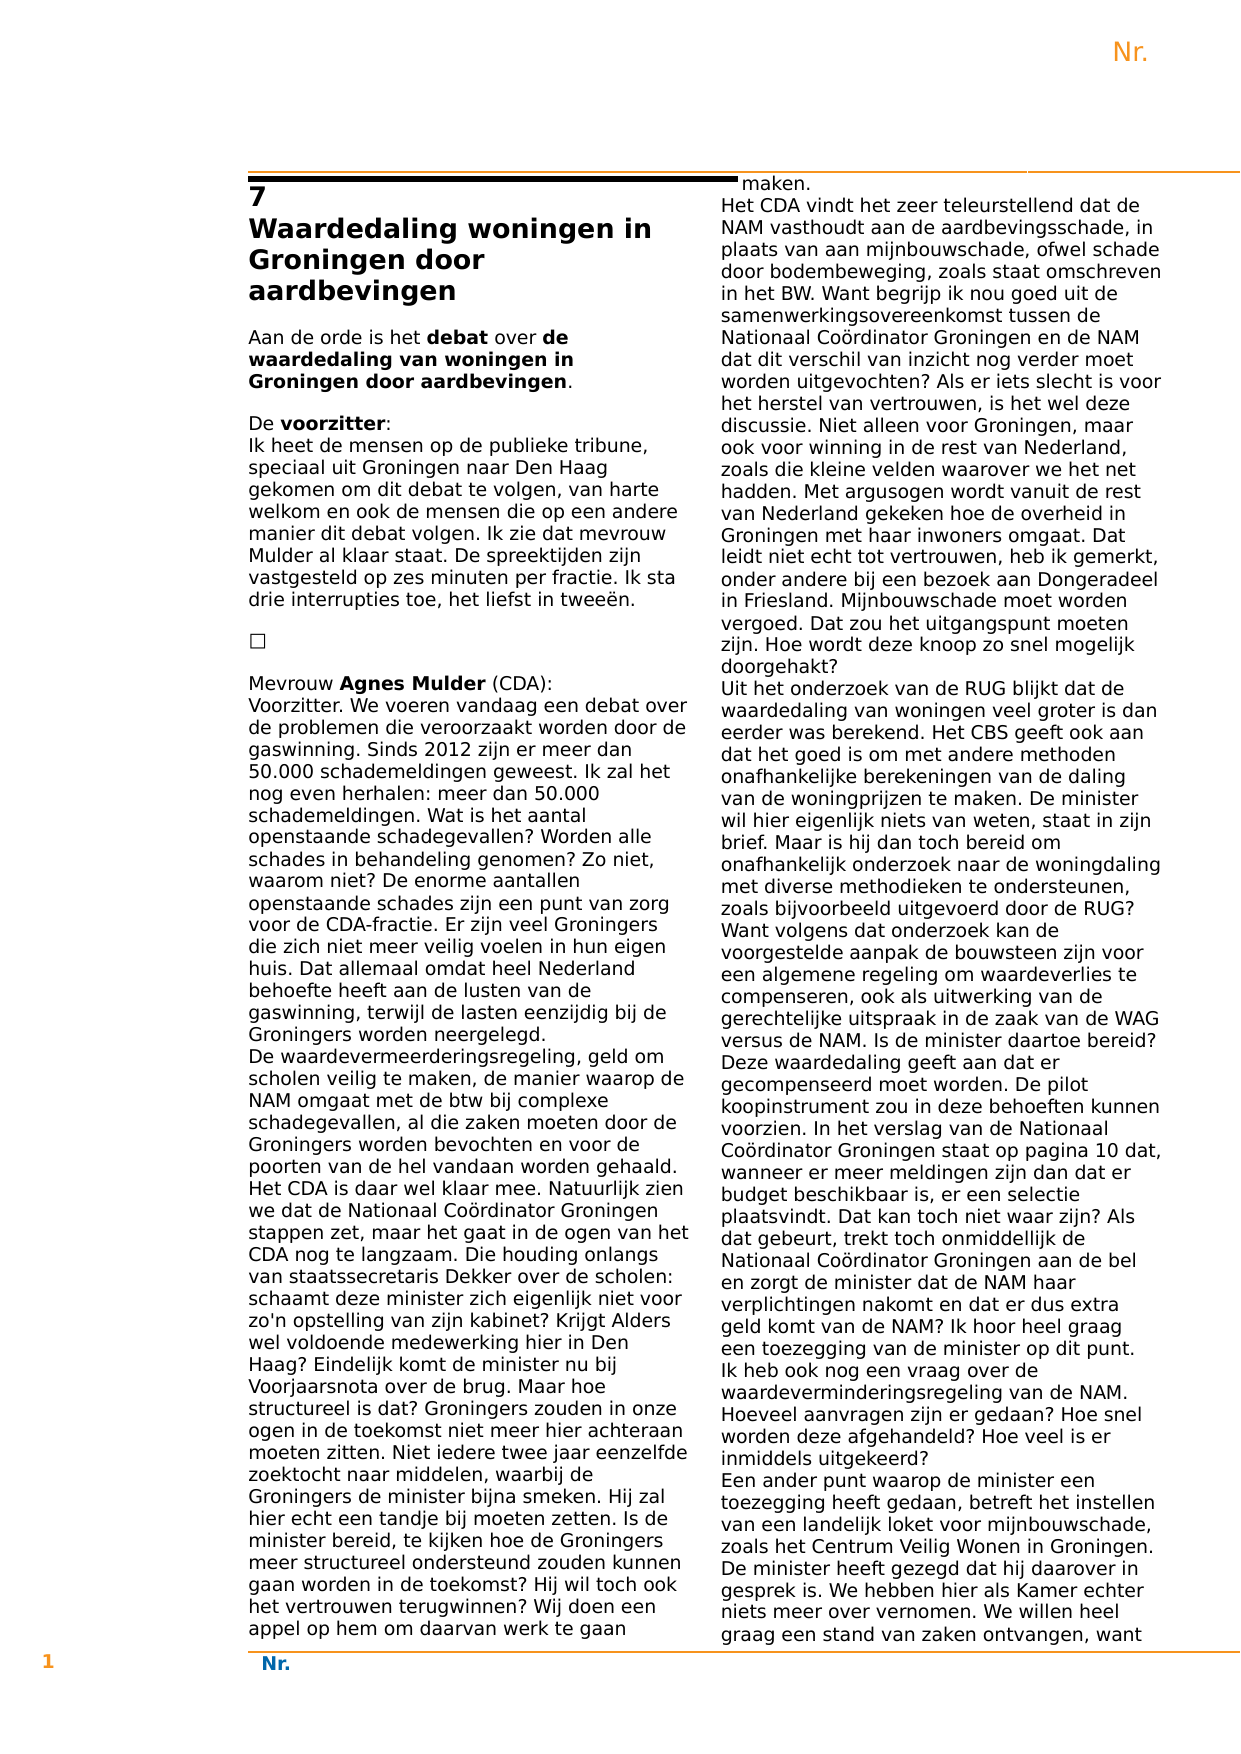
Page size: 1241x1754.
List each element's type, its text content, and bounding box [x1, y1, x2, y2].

text ⬜ [248, 631, 691, 653]
text Een ander punt waarop de minister een toezegging heeft gedaan, betreft het instellen van een landelijk loket voor mijnbouwschade, zoals het Centrum Veilig Wonen in Groningen. De minister heeft gezegd dat hij daarover in gesprek is. We hebben hier als Kamer echter niets meer over vernomen. We willen heel graag een stand van zaken ontvangen, want [721, 1469, 1163, 1645]
text Mevrouw Agnes Mulder (CDA): [248, 673, 691, 694]
text Uit het onderzoek van de RUG blijkt dat de waardedaling van woningen veel groter is dan eerder was berekend. Het CBS geeft ook aan dat het goed is om met andere methoden onafhankelijke berekeningen van de daling van de woningprijzen te maken. De minister wil hier eigenlijk niets van weten, staat in zijn brief. Maar is hij dan toch bereid om onafhankelijk onderzoek naar de woningdaling met diverse methodieken te ondersteunen, zoals bijvoorbeeld uitgevoerd door de RUG? Want volgens dat onderzoek kan de voorgestelde aanpak de bouwsteen zijn voor een algemene regeling om waardeverlies te compenseren, ook als uitwerking van de gerechtelijke uitspraak in de zaak van de WAG versus de NAM. Is de minister daartoe bereid? Deze waardedaling geeft aan dat er gecompenseerd moet worden. De pilot koopinstrument zou in deze behoeften kunnen voorzien. In het verslag van de Nationaal Coördinator Groningen staat op pagina 10 dat, wanneer er meer meldingen zijn dan dat er budget beschikbaar is, er een selectie plaatsvindt. Dat kan toch niet waar zijn? Als dat gebeurt, trekt toch onmiddellijk de Nationaal Coördinator Groningen aan de bel en zorgt de minister dat de NAM haar verplichtingen nakomt en dat er dus extra geld komt van de NAM? Ik hoor heel graag een toezegging van de minister op dit punt. [721, 678, 1163, 1360]
text Ik heb ook nog een vraag over de waardeverminderingsregeling van de NAM. Hoeveel aanvragen zijn er gedaan? Hoe snel worden deze afgehandeld? Hoe veel is er inmiddels uitgekeerd? [721, 1360, 1163, 1469]
text Ik heet de mensen op de publieke tribune, speciaal uit Groningen naar Den Haag gekomen om dit debat te volgen, van harte welkom en ook de mensen die op een andere manier dit debat volgen. Ik zie dat mevrouw Mulder al klaar staat. De spreektijden zijn vastgesteld op zes minuten per fractie. Ik sta drie interrupties toe, het liefst in tweeën. [248, 435, 691, 611]
text Voorzitter. We voeren vandaag een debat over de problemen die veroorzaakt worden door de gaswinning. Sinds 2012 zijn er meer dan 50.000 schademeldingen geweest. Ik zal het nog even herhalen: meer dan 50.000 schademeldingen. Wat is het aantal openstaande schadegevallen? Worden alle schades in behandeling genomen? Zo niet, waarom niet? De enorme aantallen openstaande schades zijn een punt van zorg voor de CDA-fractie. Er zijn veel Groningers die zich niet meer veilig voelen in hun eigen huis. Dat allemaal omdat heel Nederland behoefte heeft aan de lusten van de gaswinning, terwijl de lasten eenzijdig bij de Groningers worden neergelegd. [248, 694, 691, 1046]
text De voorzitter: [248, 413, 691, 435]
text maken. [721, 173, 1163, 195]
title 7 Waardedaling woningen in Groningen door aardbevingen [248, 182, 691, 307]
text Aan de orde is het debat over de waardedaling van woningen in Groningen door aardbevingen. [248, 327, 691, 393]
text Het CDA vindt het zeer teleurstellend dat de NAM vasthoudt aan de aardbevingsschade, in plaats van aan mijnbouwschade, ofwel schade door bodembeweging, zoals staat omschreven in het BW. Want begrijp ik nou goed uit de samenwerkingsovereenkomst tussen de Nationaal Coördinator Groningen en de NAM dat dit verschil van inzicht nog verder moet worden uitgevochten? Als er iets slecht is voor het herstel van vertrouwen, is het wel deze discussie. Niet alleen voor Groningen, maar ook voor winning in de rest van Nederland, zoals die kleine velden waarover we het net hadden. Met argusogen wordt vanuit de rest van Nederland gekeken hoe de overheid in Groningen met haar inwoners omgaat. Dat leidt niet echt tot vertrouwen, heb ik gemerkt, onder andere bij een bezoek aan Dongeradeel in Friesland. Mijnbouwschade moet worden vergoed. Dat zou het uitgangspunt moeten zijn. Hoe wordt deze knoop zo snel mogelijk doorgehakt? [721, 195, 1163, 678]
text De waardevermeerderingsregeling, geld om scholen veilig te maken, de manier waarop de NAM omgaat met de btw bij complexe schadegevallen, al die zaken moeten door de Groningers worden bevochten en voor de poorten van de hel vandaan worden gehaald. Het CDA is daar wel klaar mee. Natuurlijk zien we dat de Nationaal Coördinator Groningen stappen zet, maar het gaat in de ogen van het CDA nog te langzaam. Die houding onlangs van staatssecretaris Dekker over de scholen: schaamt deze minister zich eigenlijk niet voor zo'n opstelling van zijn kabinet? Krijgt Alders wel voldoende medewerking hier in Den Haag? Eindelijk komt de minister nu bij Voorjaarsnota over de brug. Maar hoe structureel is dat? Groningers zouden in onze ogen in de toekomst niet meer hier achteraan moeten zitten. Niet iedere twee jaar eenzelfde zoektocht naar middelen, waarbij de Groningers de minister bijna smeken. Hij zal hier echt een tandje bij moeten zetten. Is de minister bereid, te kijken hoe de Groningers meer structureel ondersteund zouden kunnen gaan worden in de toekomst? Hij wil toch ook het vertrouwen terugwinnen? Wij doen een appel op hem om daarvan werk te gaan [248, 1046, 691, 1640]
